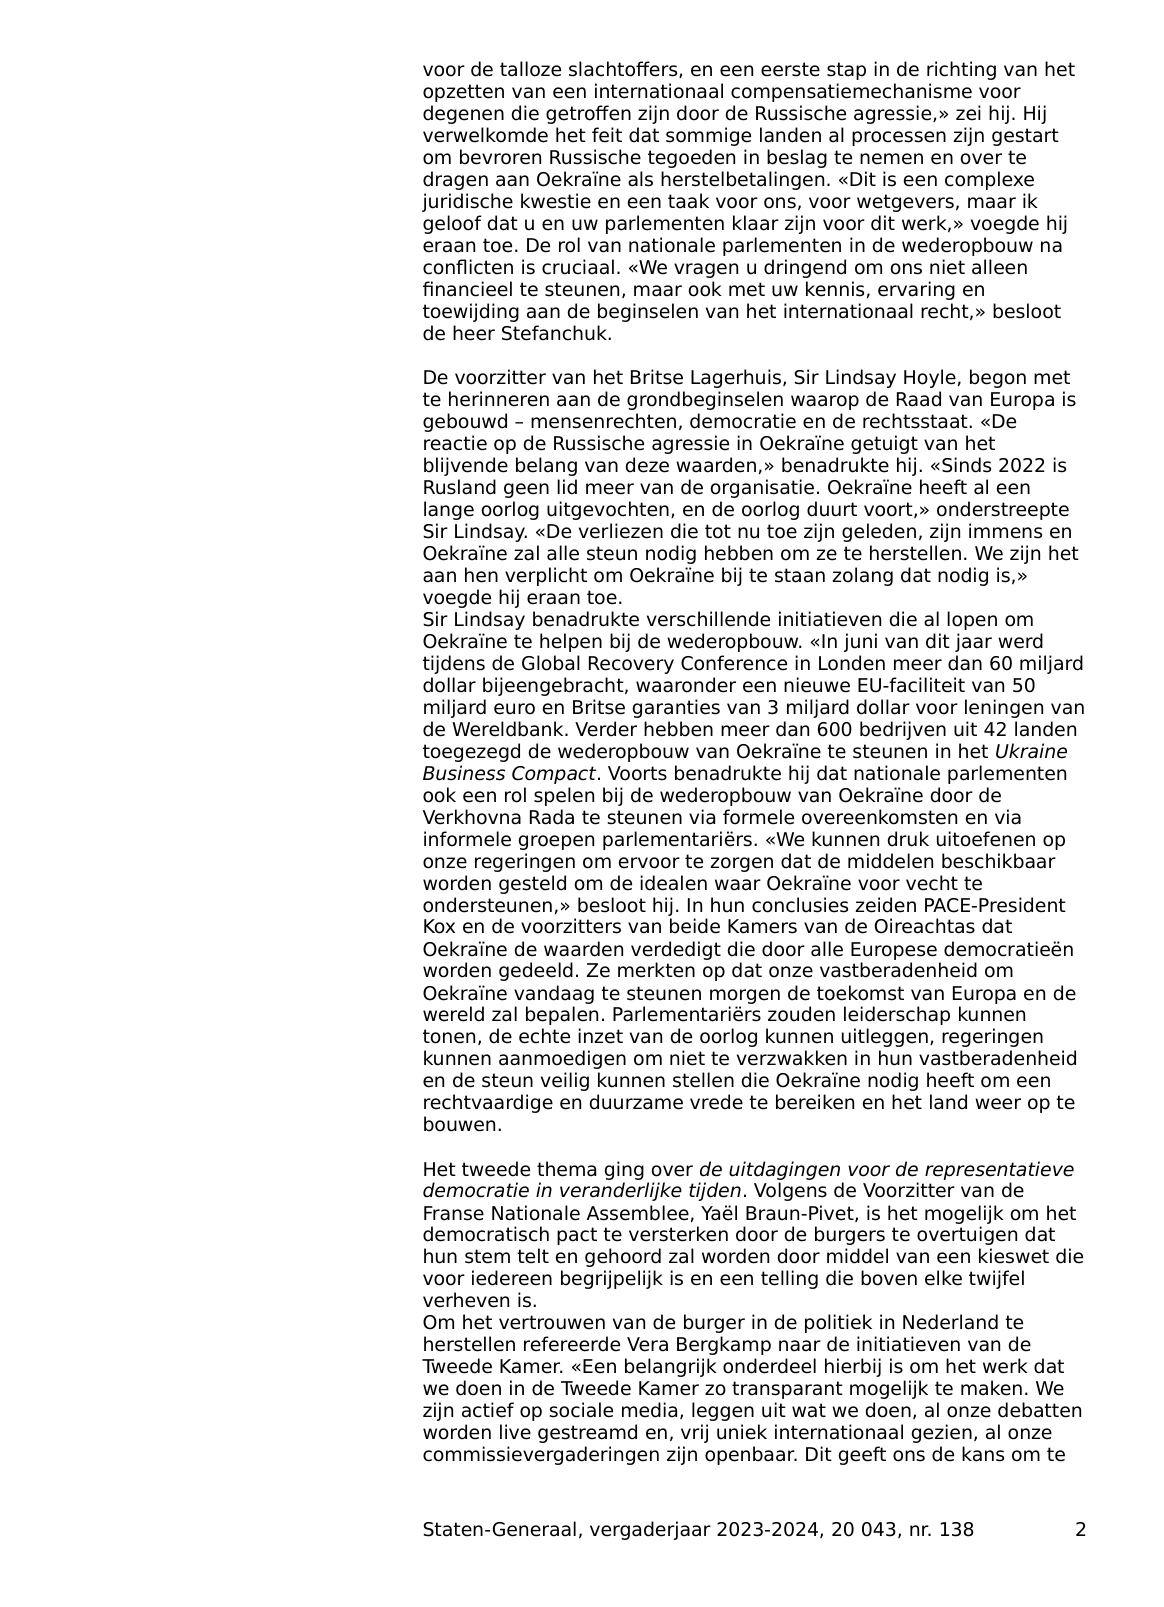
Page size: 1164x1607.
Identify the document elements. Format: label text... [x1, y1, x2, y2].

text Het tweede thema ging over de uitdagingen voor de representatieve democratie in veranderlijke tijden. Volgens de Voorzitter van de Franse Nationale Assemblee, Yaël Braun-Pivet, is het mogelijk om het democratisch pact te versterken door de burgers te overtuigen dat hun stem telt en gehoord zal worden door middel van een kieswet die voor iedereen begrijpelijk is en een telling die boven elke twijfel verheven is. [422, 1158, 1087, 1312]
text Om het vertrouwen van de burger in de politiek in Nederland te herstellen refereerde Vera Bergkamp naar de initiatieven van de Tweede Kamer. «Een belangrijk onderdeel hierbij is om het werk dat we doen in de Tweede Kamer zo transparant mogelijk te maken. We zijn actief op sociale media, leggen uit wat we doen, al onze debatten worden live gestreamd en, vrij uniek internationaal gezien, al onze commissievergaderingen zijn openbaar. Dit geeft ons de kans om te [422, 1312, 1087, 1466]
text Sir Lindsay benadrukte verschillende initiatieven die al lopen om Oekraïne te helpen bij de wederopbouw. «In juni van dit jaar werd tijdens de Global Recovery Conference in Londen meer dan 60 miljard dollar bijeengebracht, waaronder een nieuwe EU-faciliteit van 50 miljard euro en Britse garanties van 3 miljard dollar voor leningen van de Wereldbank. Verder hebben meer dan 600 bedrijven uit 42 landen toegezegd de wederopbouw van Oekraïne te steunen in het Ukraine Business Compact. Voorts benadrukte hij dat nationale parlementen ook een rol spelen bij de wederopbouw van Oekraïne door de Verkhovna Rada te steunen via formele overeenkomsten en via informele groepen parlementariërs. «We kunnen druk uitoefenen op onze regeringen om ervoor te zorgen dat de middelen beschikbaar worden gesteld om de idealen waar Oekraïne voor vecht te ondersteunen,» besloot hij. In hun conclusies zeiden PACE-President Kox en de voorzitters van beide Kamers van de Oireachtas dat Oekraïne de waarden verdedigt die door alle Europese democratieën worden gedeeld. Ze merkten op dat onze vastberadenheid om Oekraïne vandaag te steunen morgen de toekomst van Europa en de wereld zal bepalen. Parlementariërs zouden leiderschap kunnen tonen, de echte inzet van de oorlog kunnen uitleggen, regeringen kunnen aanmoedigen om niet te verzwakken in hun vastberadenheid en de steun veilig kunnen stellen die Oekraïne nodig heeft om een rechtvaardige en duurzame vrede te bereiken en het land weer op te bouwen. [422, 609, 1087, 1136]
text voor de talloze slachtoffers, en een eerste stap in de richting van het opzetten van een internationaal compensatiemechanisme voor degenen die getroffen zijn door de Russische agressie,» zei hij. Hij verwelkomde het feit dat sommige landen al processen zijn gestart om bevroren Russische tegoeden in beslag te nemen en over te dragen aan Oekraïne als herstelbetalingen. «Dit is een complexe juridische kwestie en een taak voor ons, voor wetgevers, maar ik geloof dat u en uw parlementen klaar zijn voor dit werk,» voegde hij eraan toe. De rol van nationale parlementen in de wederopbouw na conflicten is cruciaal. «We vragen u dringend om ons niet alleen financieel te steunen, maar ook met uw kennis, ervaring en toewijding aan de beginselen van het internationaal recht,» besloot de heer Stefanchuk. [422, 59, 1087, 345]
text De voorzitter van het Britse Lagerhuis, Sir Lindsay Hoyle, begon met te herinneren aan de grondbeginselen waarop de Raad van Europa is gebouwd – mensenrechten, democratie en de rechtsstaat. «De reactie op de Russische agressie in Oekraïne getuigt van het blijvende belang van deze waarden,» benadrukte hij. «Sinds 2022 is Rusland geen lid meer van de organisatie. Oekraïne heeft al een lange oorlog uitgevochten, en de oorlog duurt voort,» onderstreepte Sir Lindsay. «De verliezen die tot nu toe zijn geleden, zijn immens en Oekraïne zal alle steun nodig hebben om ze te herstellen. We zijn het aan hen verplicht om Oekraïne bij te staan zolang dat nodig is,» voegde hij eraan toe. [422, 367, 1087, 609]
